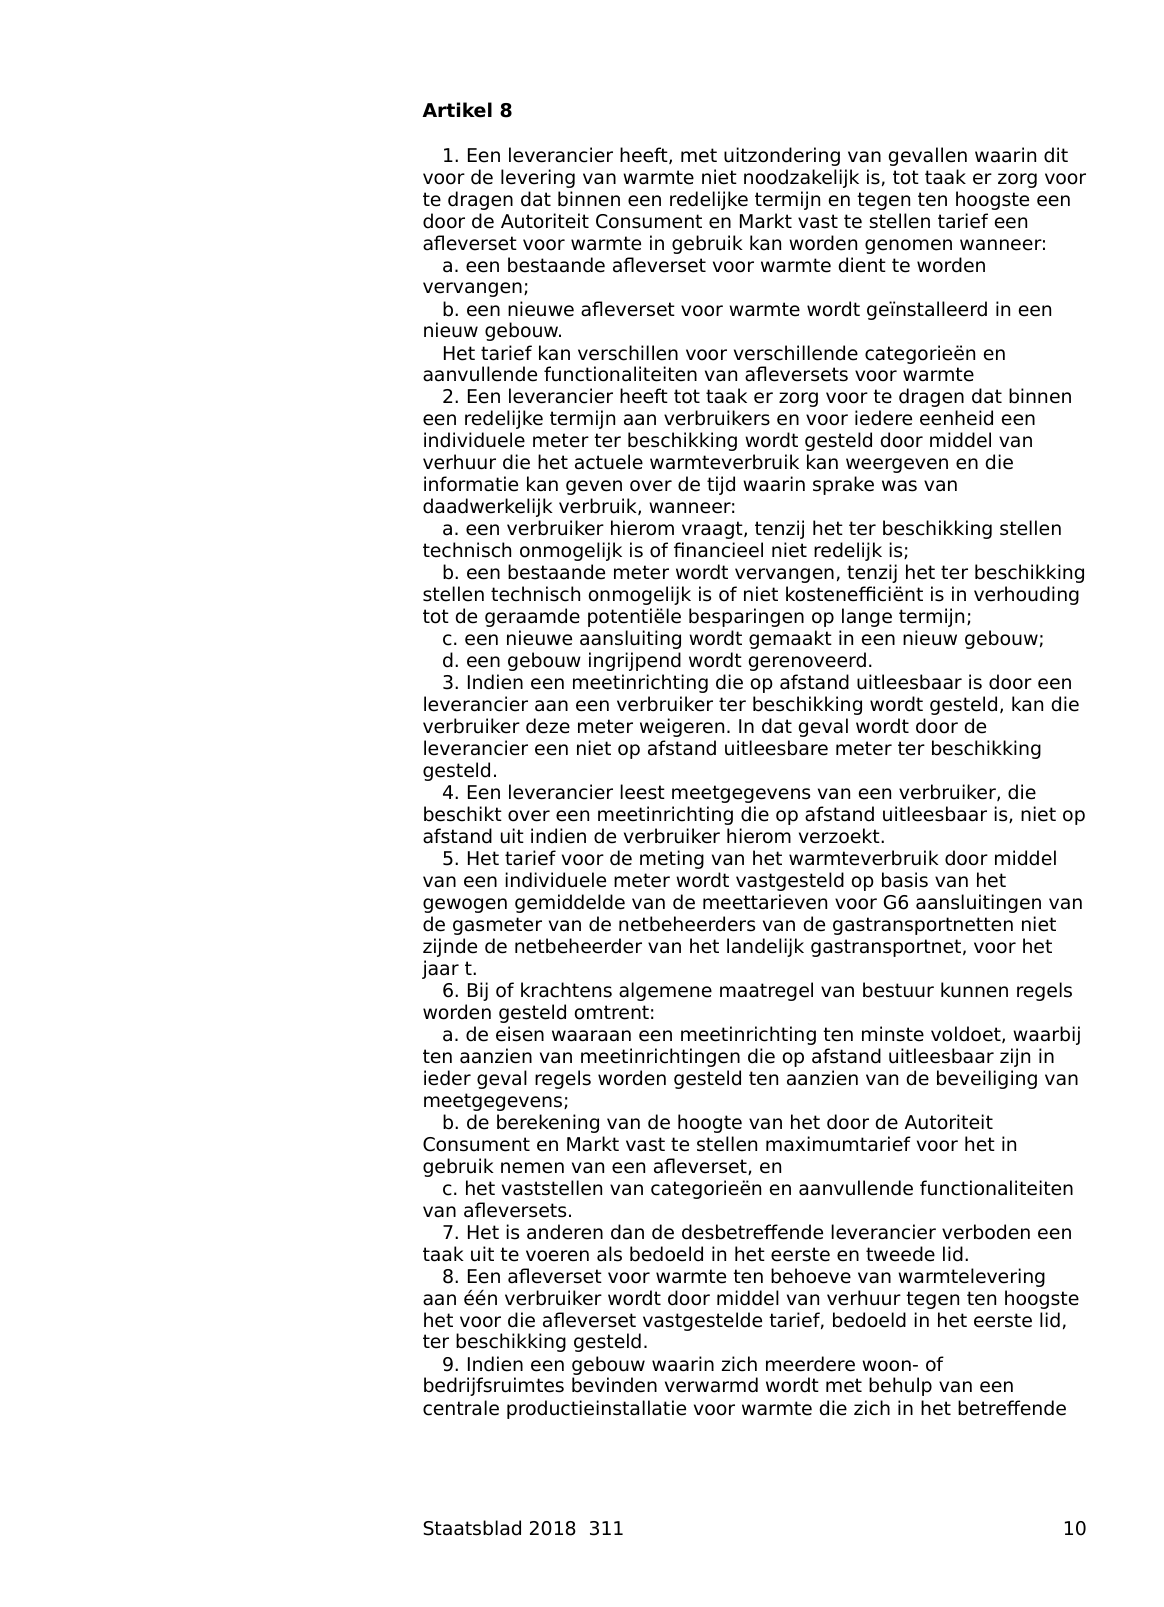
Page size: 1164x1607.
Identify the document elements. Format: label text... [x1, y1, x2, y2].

text c. een nieuwe aansluiting wordt gemaakt in een nieuw gebouw; [422, 628, 1087, 650]
text 3. Indien een meetinrichting die op afstand uitleesbaar is door een leverancier aan een verbruiker ter beschikking wordt gesteld, kan die verbruiker deze meter weigeren. In dat geval wordt door de leverancier een niet op afstand uitleesbare meter ter beschikking gesteld. [422, 672, 1087, 782]
text 5. Het tarief voor de meting van het warmteverbruik door middel van een individuele meter wordt vastgesteld op basis van het gewogen gemiddelde van de meettarieven voor G6 aansluitingen van de gasmeter van de netbeheerders van de gastransportnetten niet zijnde de netbeheerder van het landelijk gastransportnet, voor het jaar t. [422, 848, 1087, 980]
text b. een bestaande meter wordt vervangen, tenzij het ter beschikking stellen technisch onmogelijk is of niet kostenefficiënt is in verhouding tot de geraamde potentiële besparingen op lange termijn; [422, 562, 1087, 628]
text Het tarief kan verschillen voor verschillende categorieën en aanvullende functionaliteiten van afleversets voor warmte [422, 342, 1087, 386]
text a. een bestaande afleverset voor warmte dient te worden vervangen; [422, 254, 1087, 298]
text 6. Bij of krachtens algemene maatregel van bestuur kunnen regels worden gesteld omtrent: [422, 980, 1087, 1024]
text c. het vaststellen van categorieën en aanvullende functionaliteiten van afleversets. [422, 1178, 1087, 1222]
text a. een verbruiker hierom vraagt, tenzij het ter beschikking stellen technisch onmogelijk is of financieel niet redelijk is; [422, 518, 1087, 562]
text b. de berekening van de hoogte van het door de Autoriteit Consument en Markt vast te stellen maximumtarief voor het in gebruik nemen van een afleverset, en [422, 1112, 1087, 1178]
text b. een nieuwe afleverset voor warmte wordt geïnstalleerd in een nieuw gebouw. [422, 298, 1087, 342]
text d. een gebouw ingrijpend wordt gerenoveerd. [422, 650, 1087, 672]
text a. de eisen waaraan een meetinrichting ten minste voldoet, waarbij ten aanzien van meetinrichtingen die op afstand uitleesbaar zijn in ieder geval regels worden gesteld ten aanzien van de beveiliging van meetgegevens; [422, 1024, 1087, 1112]
text 8. Een afleverset voor warmte ten behoeve van warmtelevering aan één verbruiker wordt door middel van verhuur tegen ten hoogste het voor die afleverset vastgestelde tarief, bedoeld in het eerste lid, ter beschikking gesteld. [422, 1266, 1087, 1353]
text 7. Het is anderen dan de desbetreffende leverancier verboden een taak uit te voeren als bedoeld in het eerste en tweede lid. [422, 1222, 1087, 1266]
text 9. Indien een gebouw waarin zich meerdere woon- of bedrijfsruimtes bevinden verwarmd wordt met behulp van een centrale productieinstallatie voor warmte die zich in het betreffende [422, 1353, 1087, 1419]
text 1. Een leverancier heeft, met uitzondering van gevallen waarin dit voor de levering van warmte niet noodzakelijk is, tot taak er zorg voor te dragen dat binnen een redelijke termijn en tegen ten hoogste een door de Autoriteit Consument en Markt vast te stellen tarief een afleverset voor warmte in gebruik kan worden genomen wanneer: [422, 144, 1087, 254]
text 2. Een leverancier heeft tot taak er zorg voor te dragen dat binnen een redelijke termijn aan verbruikers en voor iedere eenheid een individuele meter ter beschikking wordt gesteld door middel van verhuur die het actuele warmteverbruik kan weergeven en die informatie kan geven over de tijd waarin sprake was van daadwerkelijk verbruik, wanneer: [422, 386, 1087, 518]
text 4. Een leverancier leest meetgegevens van een verbruiker, die beschikt over een meetinrichting die op afstand uitleesbaar is, niet op afstand uit indien de verbruiker hierom verzoekt. [422, 782, 1087, 848]
subtitle Artikel 8 [422, 100, 1087, 122]
